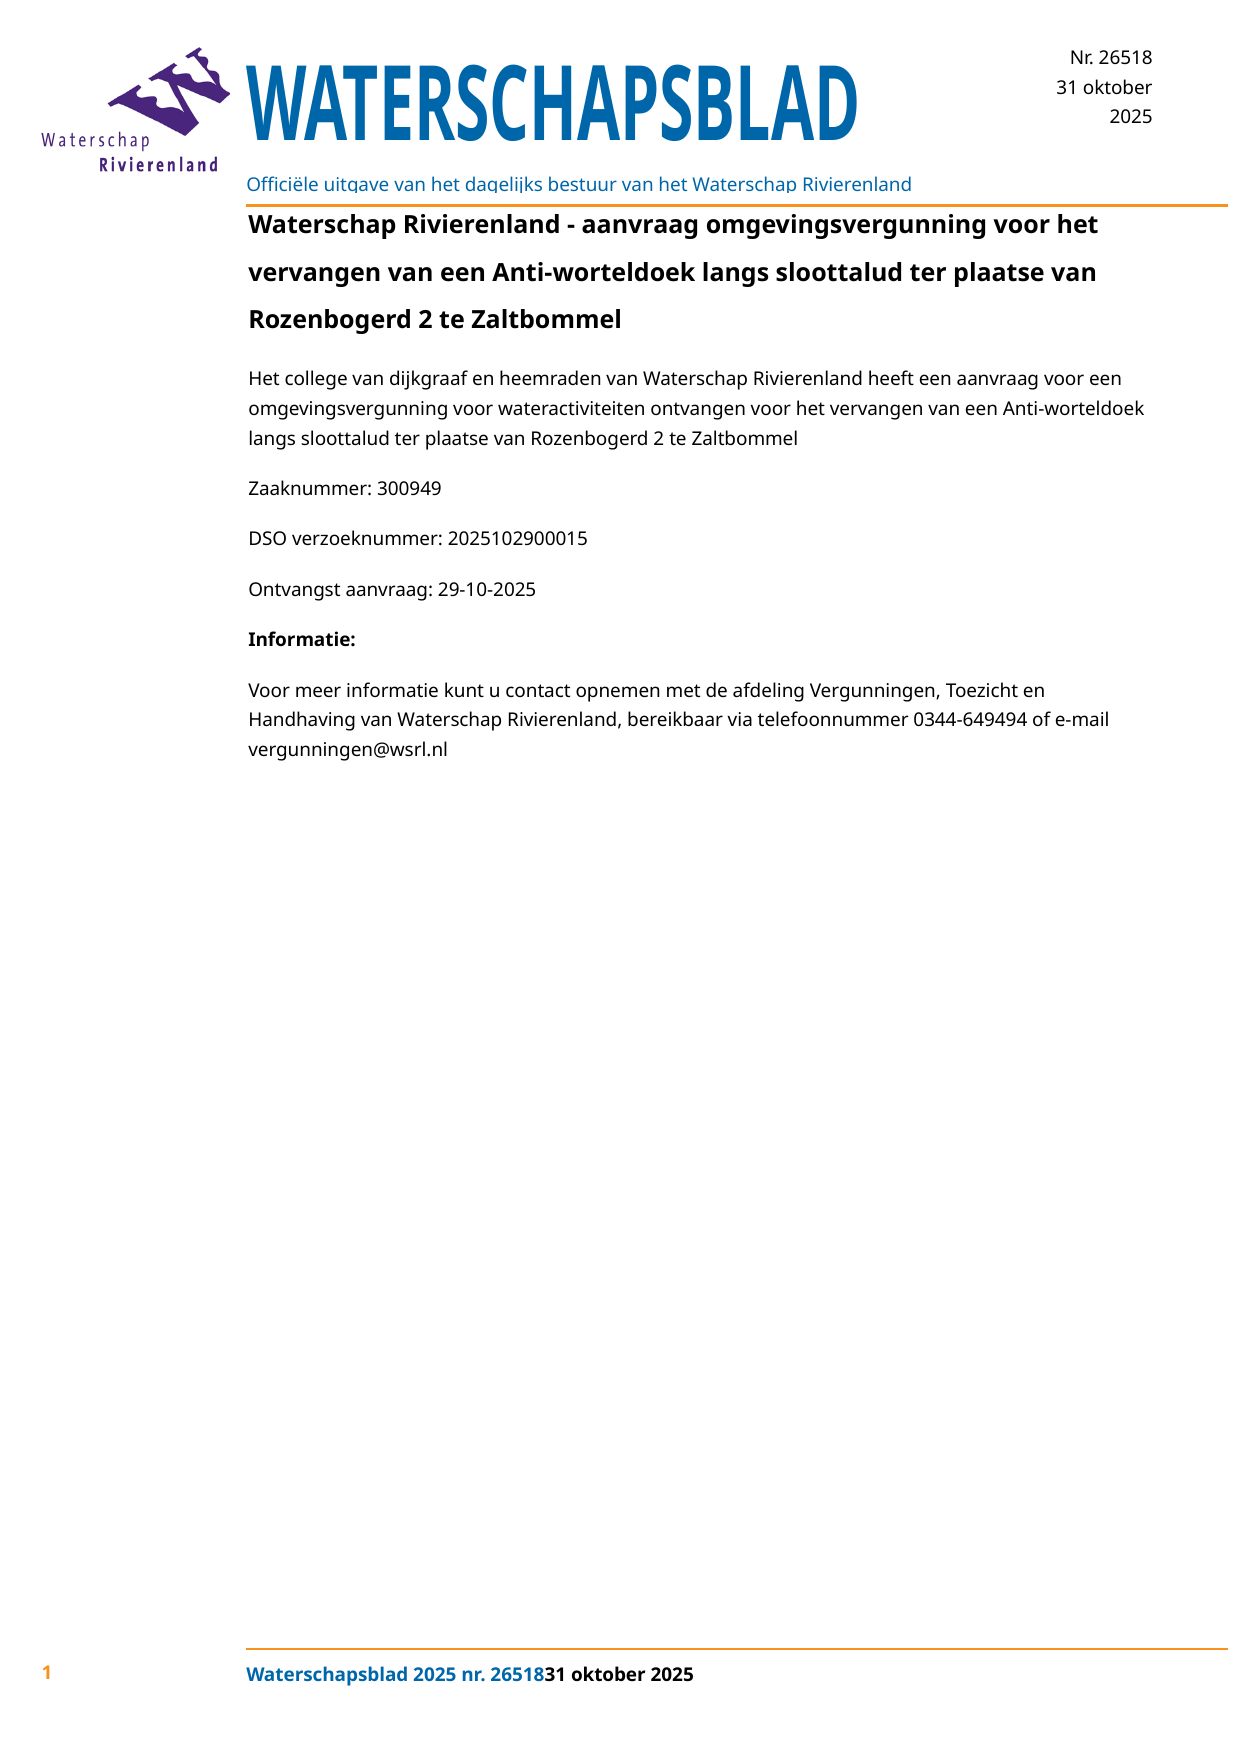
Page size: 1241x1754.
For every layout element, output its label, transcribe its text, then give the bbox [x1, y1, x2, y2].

text Voor meer informatie kunt u contact opnemen met de afdeling Vergunningen, Toezicht en Handhaving van Waterschap Rivierenland, bereikbaar via telefoonnummer 0344-649494 of e-mail vergunningen@wsrl.nl [248, 677, 1152, 762]
text Informatie: [248, 626, 1152, 652]
text DSO verzoeknummer: 2025102900015 [248, 526, 1152, 551]
text Ontvangst aanvraag: 29-10-2025 [248, 576, 1152, 602]
picture [41, 47, 231, 172]
text Waterschap Rivierenland - aanvraag omgevingsvergunning voor het vervangen van een Anti-worteldoek langs sloottalud ter plaatse van Rozenbogerd 2 te Zaltbommel [248, 207, 1152, 336]
text Het college van dijkgraaf en heemraden van Waterschap Rivierenland heeft een aanvraag voor een omgevingsvergunning voor wateractiviteiten ontvangen voor het vervangen van een Anti-worteldoek langs sloottalud ter plaatse van Rozenbogerd 2 te Zaltbommel [248, 366, 1152, 450]
text Zaaknummer: 300949 [248, 475, 1152, 501]
